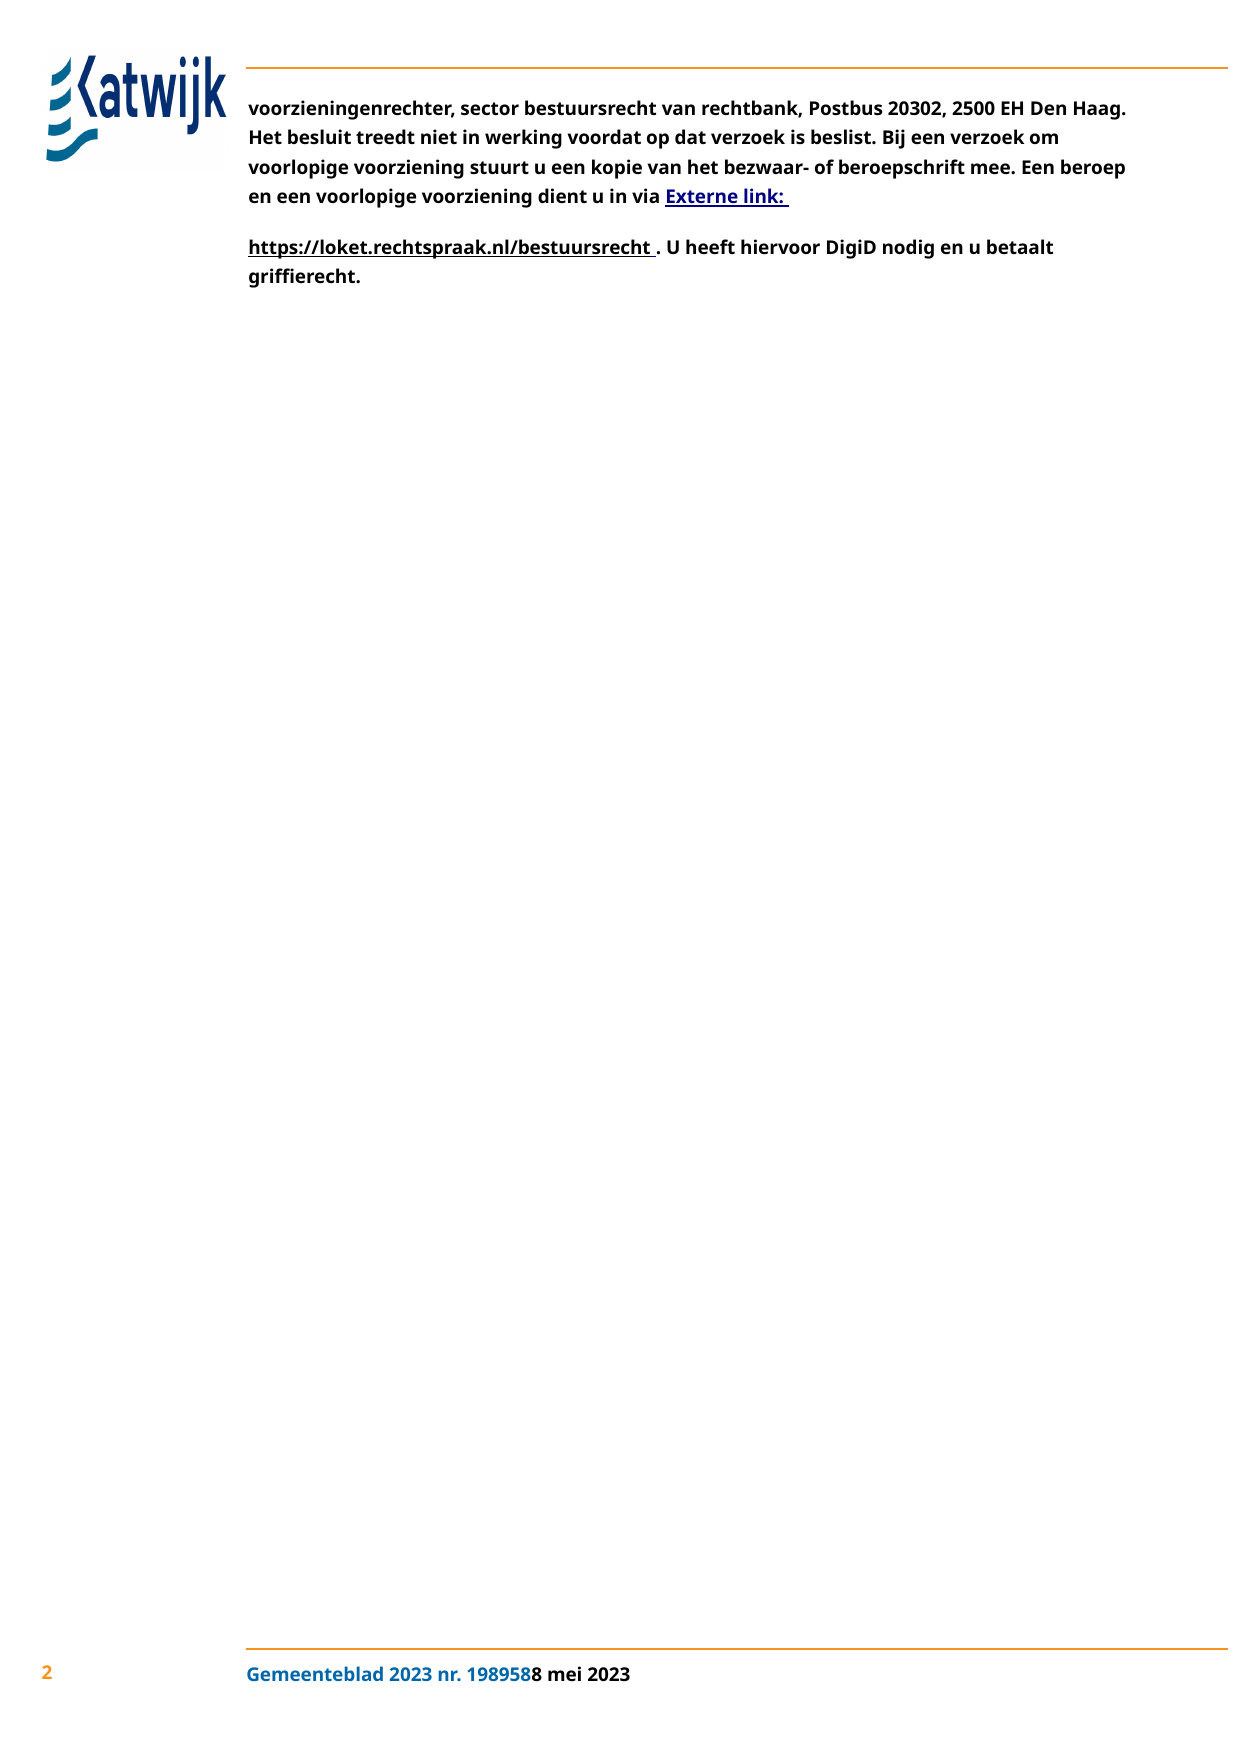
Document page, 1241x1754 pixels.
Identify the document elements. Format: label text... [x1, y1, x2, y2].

text https://loket.rechtspraak.nl/bestuursrecht . U heeft hiervoor DigiD nodig en u betaalt griffierecht. [248, 234, 1152, 289]
picture [41, 47, 231, 172]
text voorzieningenrechter, sector bestuursrecht van rechtbank, Postbus 20302, 2500 EH Den Haag. Het besluit treedt niet in werking voordat op dat verzoek is beslist. Bij een verzoek om voorlopige voorziening stuurt u een kopie van het bezwaar- of beroepschrift mee. Een beroep en een voorlopige voorziening dient u in via Externe link: [248, 95, 1152, 209]
